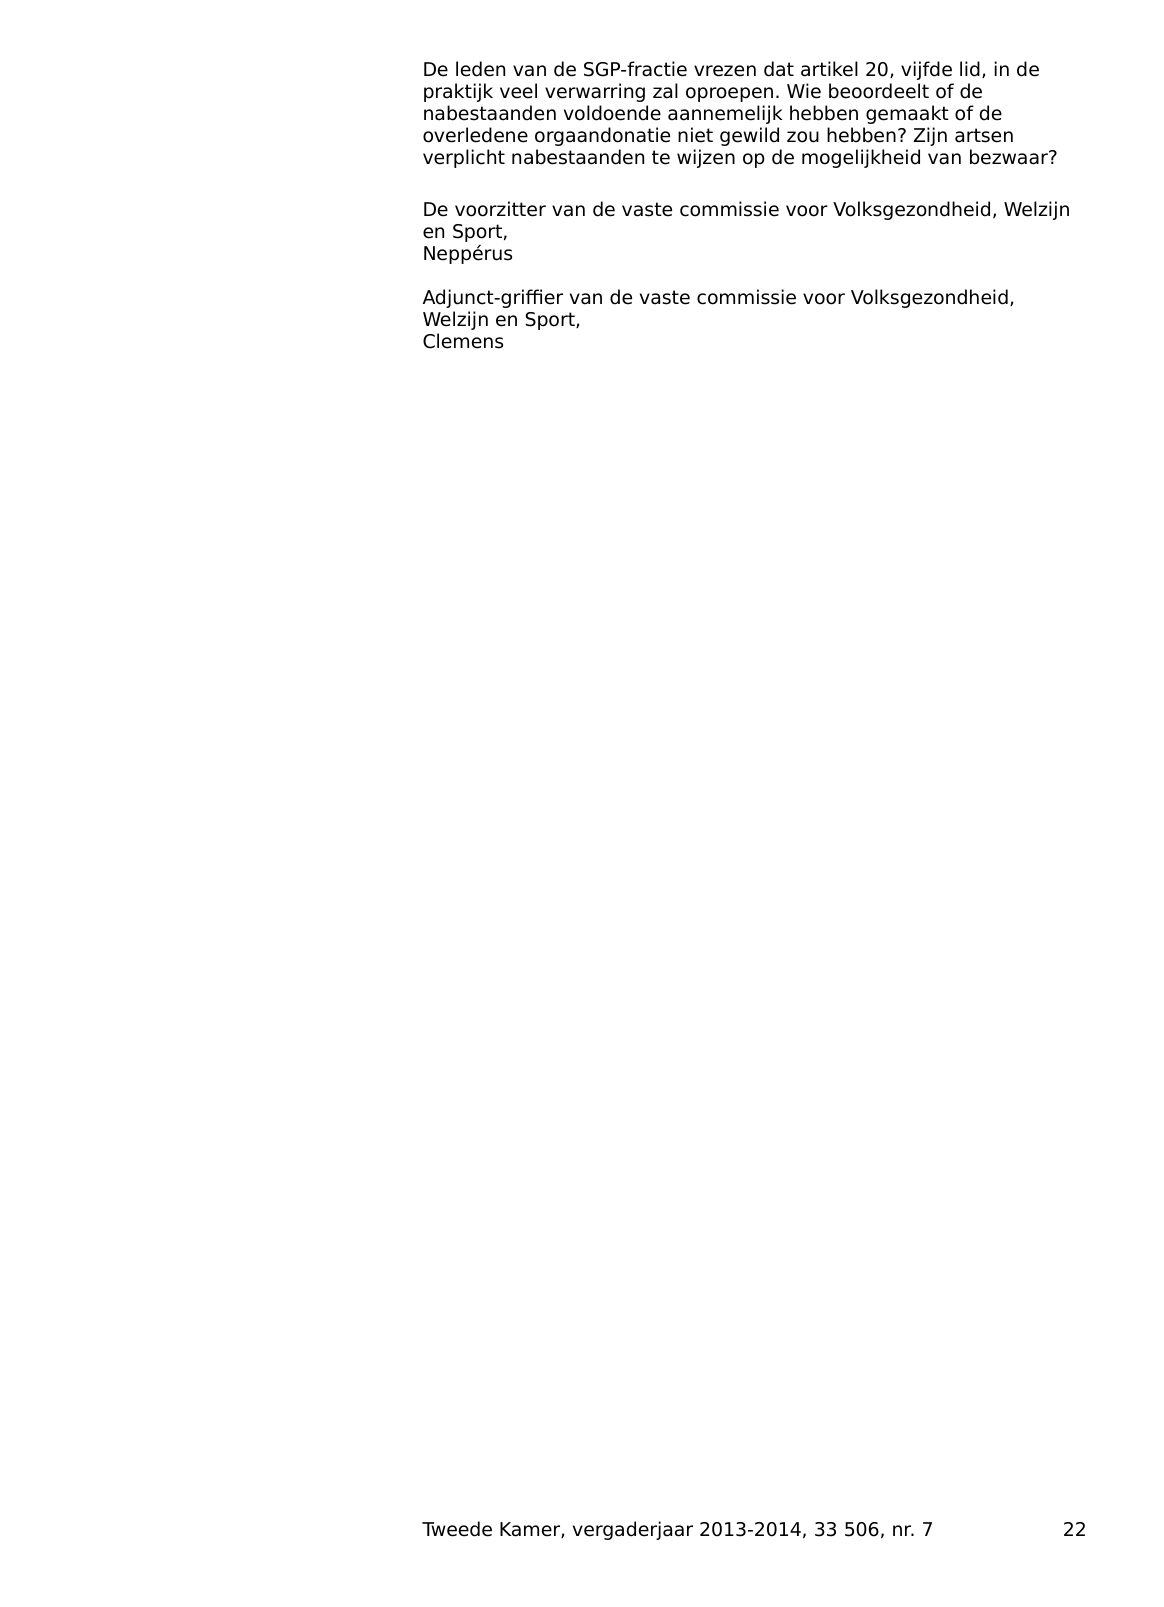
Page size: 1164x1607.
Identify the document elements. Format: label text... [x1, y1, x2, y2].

text De voorzitter van de vaste commissie voor Volksgezondheid, Welzijn en Sport, Neppérus [422, 199, 1087, 265]
text Adjunct-griffier van de vaste commissie voor Volksgezondheid, Welzijn en Sport, Clemens [422, 287, 1087, 353]
text De leden van de SGP-fractie vrezen dat artikel 20, vijfde lid, in de praktijk veel verwarring zal oproepen. Wie beoordeelt of de nabestaanden voldoende aannemelijk hebben gemaakt of de overledene orgaandonatie niet gewild zou hebben? Zijn artsen verplicht nabestaanden te wijzen op de mogelijkheid van bezwaar? [422, 59, 1087, 169]
